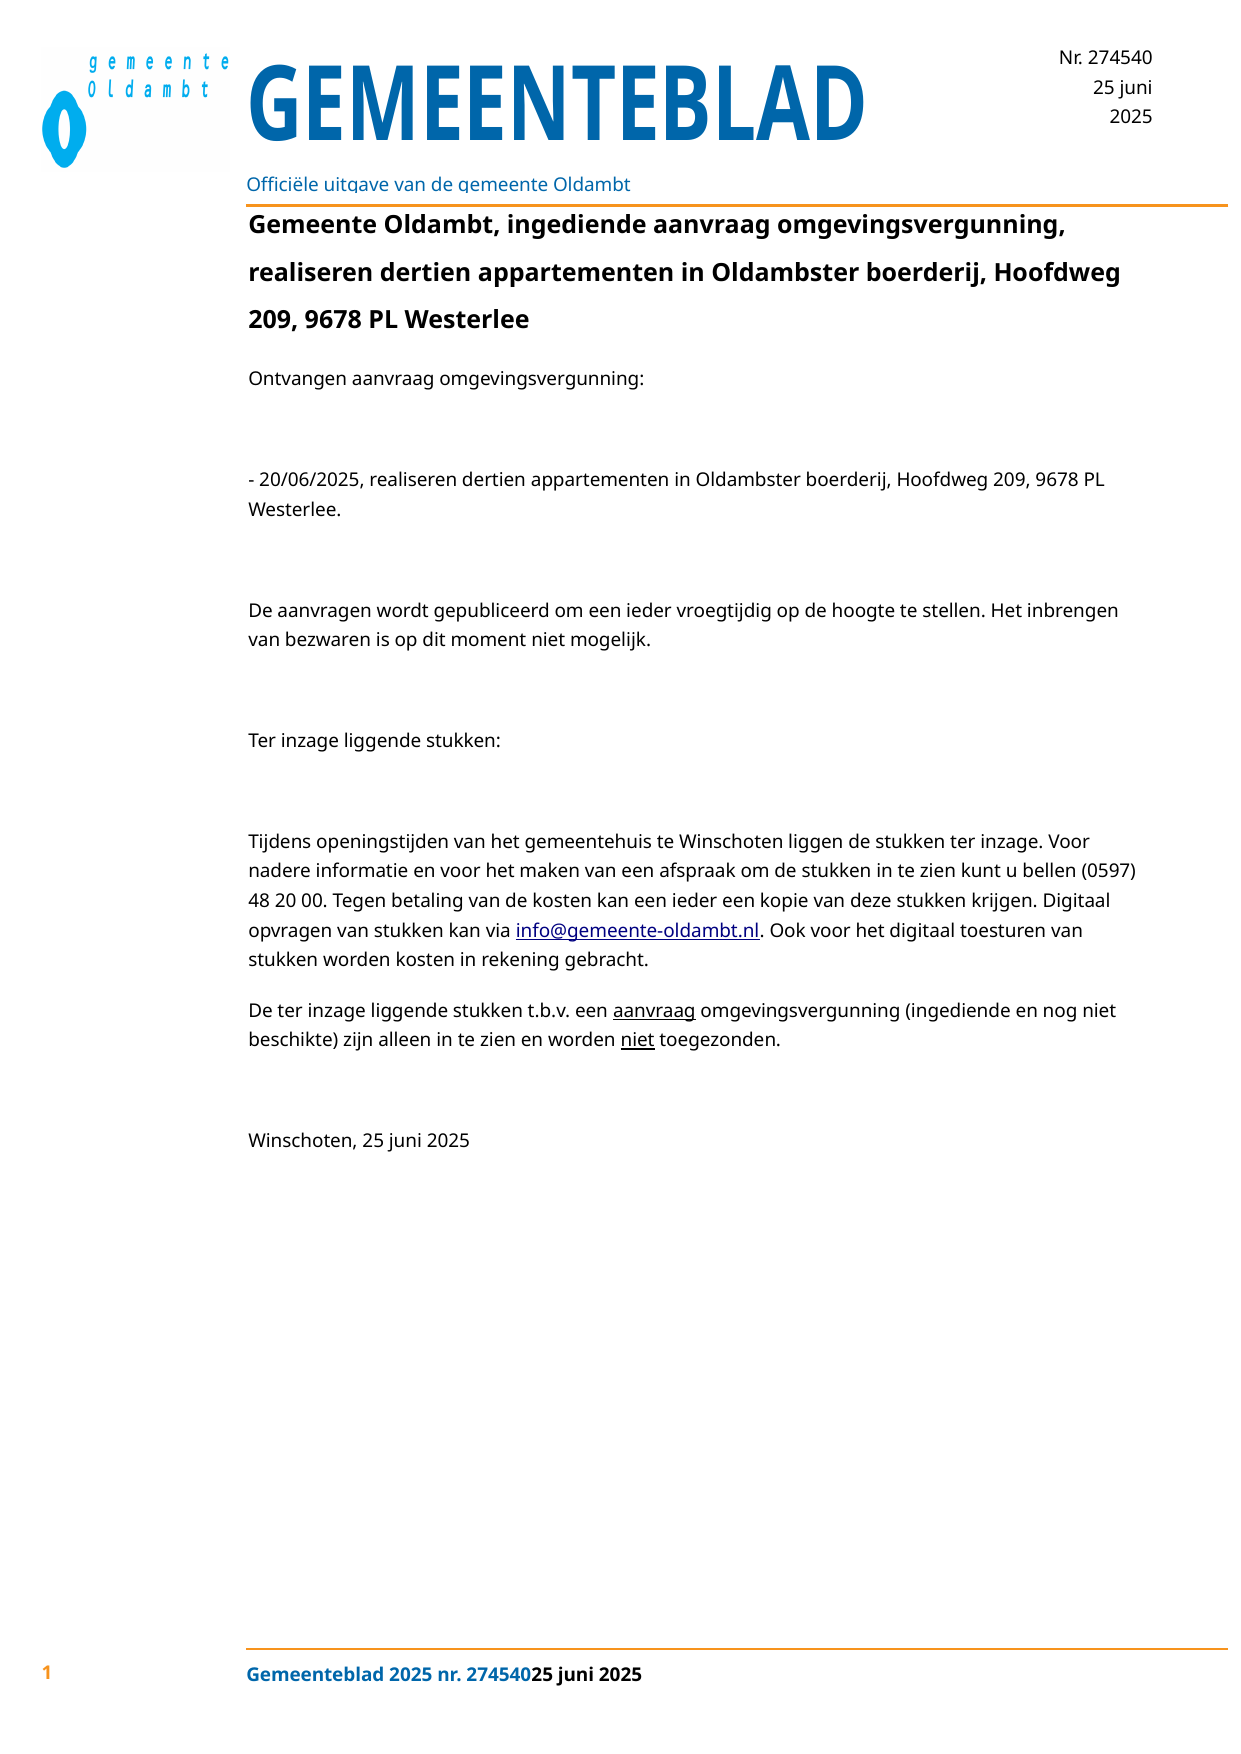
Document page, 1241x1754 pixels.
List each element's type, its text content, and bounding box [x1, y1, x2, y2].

text Ontvangen aanvraag omgevingsvergunning: [248, 366, 1152, 391]
text De ter inzage liggende stukken t.b.v. een aanvraag omgevingsvergunning (ingediende en nog niet beschikte) zijn alleen in te zien en worden niet toegezonden. [248, 997, 1152, 1052]
text Winschoten, 25 juni 2025 [248, 1127, 1152, 1153]
text Tijdens openingstijden van het gemeentehuis te Winschoten liggen de stukken ter inzage. Voor nadere informatie en voor het maken van een afspraak om de stukken in te zien kunt u bellen (0597) 48 20 00. Tegen betaling van de kosten kan een ieder een kopie van deze stukken krijgen. Digitaal opvragen van stukken kan via info@gemeente-oldambt.nl. Ook voor het digitaal toesturen van stukken worden kosten in rekening gebracht. [248, 828, 1152, 972]
text - 20/06/2025, realiseren dertien appartementen in Oldambster boerderij, Hoofdweg 209, 9678 PL Westerlee. [248, 466, 1152, 522]
text Gemeente Oldambt, ingediende aanvraag omgevingsvergunning, realiseren dertien appartementen in Oldambster boerderij, Hoofdweg 209, 9678 PL Westerlee [248, 207, 1152, 336]
picture [41, 47, 231, 172]
text De aanvragen wordt gepubliceerd om een ieder vroegtijdig op de hoogte te stellen. Het inbrengen van bezwaren is op dit moment niet mogelijk. [248, 597, 1152, 652]
text Ter inzage liggende stukken: [248, 727, 1152, 753]
